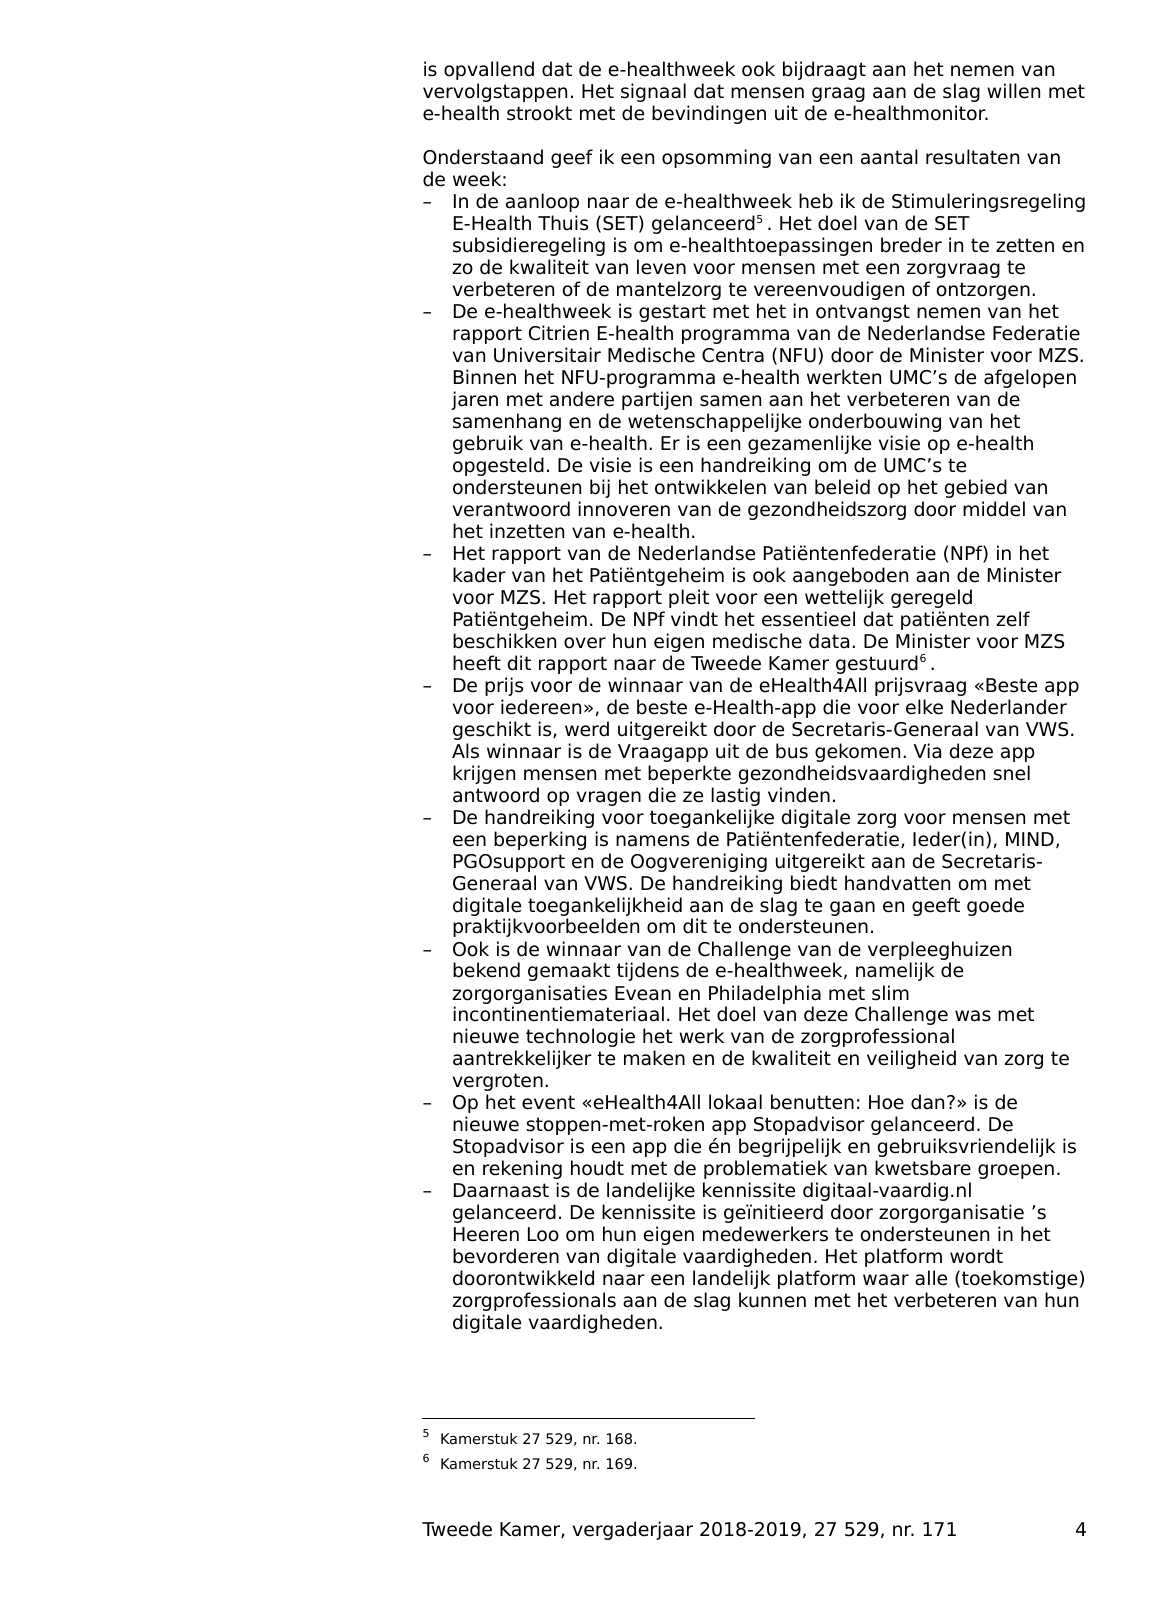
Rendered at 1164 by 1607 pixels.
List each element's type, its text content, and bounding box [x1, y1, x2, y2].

text is opvallend dat de e-healthweek ook bijdraagt aan het nemen van vervolgstappen. Het signaal dat mensen graag aan de slag willen met e-health strookt met de bevindingen uit de e-healthmonitor. [422, 59, 1087, 125]
text – Op het event «eHealth4All lokaal benutten: Hoe dan?» is de nieuwe stoppen-met-roken app Stopadvisor gelanceerd. De Stopadvisor is een app die én begrijpelijk en gebruiksvriendelijk is en rekening houdt met de problematiek van kwetsbare groepen. [422, 1092, 1087, 1180]
text – De handreiking voor toegankelijke digitale zorg voor mensen met een beperking is namens de Patiëntenfederatie, Ieder(in), MIND, PGOsupport en de Oogvereniging uitgereikt aan de Secretaris-Generaal van VWS. De handreiking biedt handvatten om met digitale toegankelijkheid aan de slag te gaan en geeft goede praktijkvoorbeelden om dit te ondersteunen. [422, 807, 1087, 938]
text – Ook is de winnaar van de Challenge van de verpleeghuizen bekend gemaakt tijdens de e-healthweek, namelijk de zorgorganisaties Evean en Philadelphia met slim incontinentiemateriaal. Het doel van deze Challenge was met nieuwe technologie het werk van de zorgprofessional aantrekkelijker te maken en de kwaliteit en veiligheid van zorg te vergroten. [422, 938, 1087, 1092]
text – De e-healthweek is gestart met het in ontvangst nemen van het rapport Citrien E-health programma van de Nederlandse Federatie van Universitair Medische Centra (NFU) door de Minister voor MZS. Binnen het NFU-programma e-health werkten UMC’s de afgelopen jaren met andere partijen samen aan het verbeteren van de samenhang en de wetenschappelijke onderbouwing van het gebruik van e-health. Er is een gezamenlijke visie op e-health opgesteld. De visie is een handreiking om de UMC’s te ondersteunen bij het ontwikkelen van beleid op het gebied van verantwoord innoveren van de gezondheidszorg door middel van het inzetten van e-health. [422, 301, 1087, 543]
text Kamerstuk 27 529, nr. 168. [422, 1427, 1087, 1449]
text – Daarnaast is de landelijke kennissite digitaal-vaardig.nl gelanceerd. De kennissite is geïnitieerd door zorgorganisatie ’s Heeren Loo om hun eigen medewerkers te ondersteunen in het bevorderen van digitale vaardigheden. Het platform wordt doorontwikkeld naar een landelijk platform waar alle (toekomstige) zorgprofessionals aan de slag kunnen met het verbeteren van hun digitale vaardigheden. [422, 1180, 1087, 1334]
text Onderstaand geef ik een opsomming van een aantal resultaten van de week: [422, 147, 1087, 191]
text – Het rapport van de Nederlandse Patiëntenfederatie (NPf) in het kader van het Patiëntgeheim is ook aangeboden aan de Minister voor MZS. Het rapport pleit voor een wettelijk geregeld Patiëntgeheim. De NPf vindt het essentieel dat patiënten zelf beschikken over hun eigen medische data. De Minister voor MZS heeft dit rapport naar de Tweede Kamer gestuurd. [422, 543, 1087, 675]
text – In de aanloop naar de e-healthweek heb ik de Stimuleringsregeling E-Health Thuis (SET) gelanceerd. Het doel van de SET subsidieregeling is om e-healthtoepassingen breder in te zetten en zo de kwaliteit van leven voor mensen met een zorgvraag te verbeteren of de mantelzorg te vereenvoudigen of ontzorgen. [422, 191, 1087, 301]
text Kamerstuk 27 529, nr. 169. [422, 1452, 1087, 1474]
text – De prijs voor de winnaar van de eHealth4All prijsvraag «Beste app voor iedereen», de beste e-Health-app die voor elke Nederlander geschikt is, werd uitgereikt door de Secretaris-Generaal van VWS. Als winnaar is de Vraagapp uit de bus gekomen. Via deze app krijgen mensen met beperkte gezondheidsvaardigheden snel antwoord op vragen die ze lastig vinden. [422, 675, 1087, 807]
